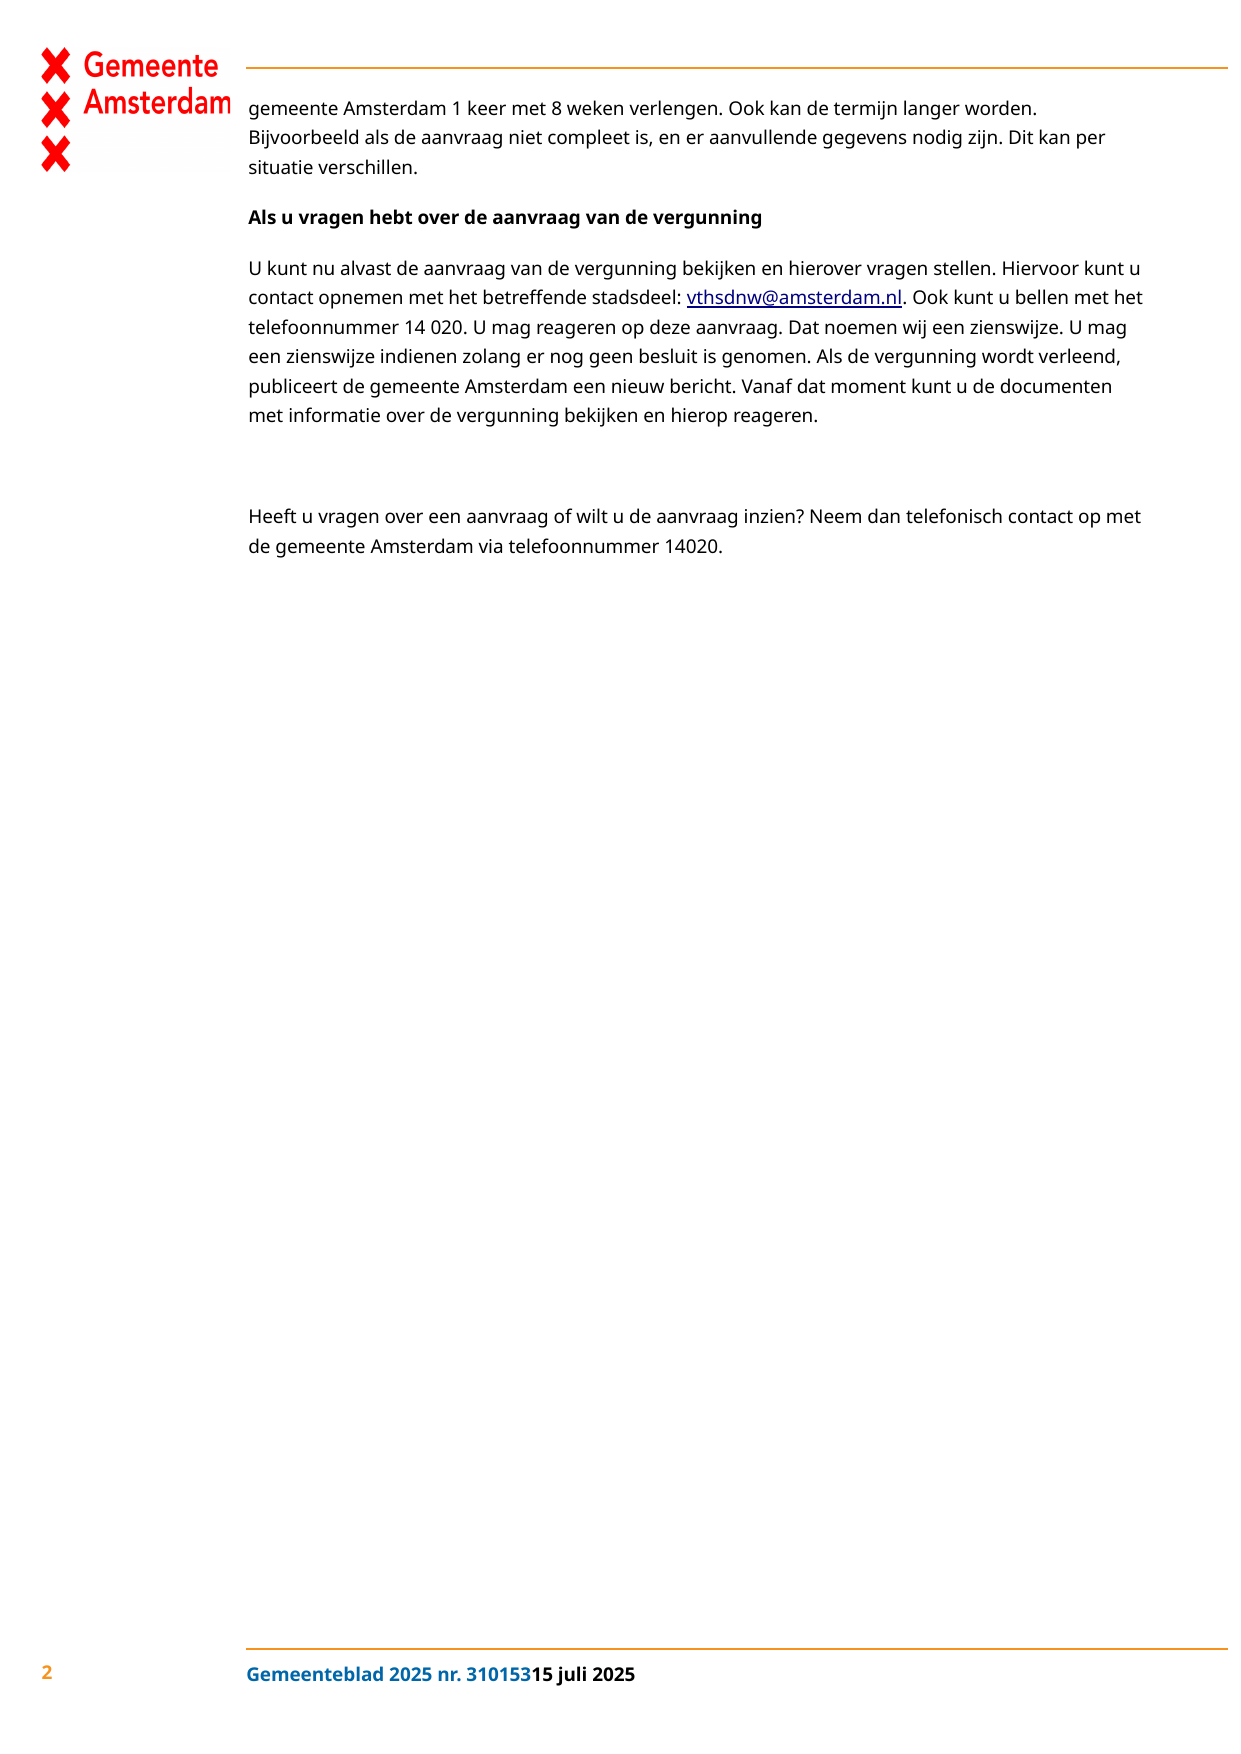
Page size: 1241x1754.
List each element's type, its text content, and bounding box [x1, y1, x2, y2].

text U kunt nu alvast de aanvraag van de vergunning bekijken en hierover vragen stellen. Hiervoor kunt u contact opnemen met het betreffende stadsdeel: vthsdnw@amsterdam.nl. Ook kunt u bellen met het telefoonnummer 14 020. U mag reageren op deze aanvraag. Dat noemen wij een zienswijze. U mag een zienswijze indienen zolang er nog geen besluit is genomen. Als de vergunning wordt verleend, publiceert de gemeente Amsterdam een nieuw bericht. Vanaf dat moment kunt u de documenten met informatie over de vergunning bekijken en hierop reageren. [248, 255, 1152, 428]
text gemeente Amsterdam 1 keer met 8 weken verlengen. Ook kan de termijn langer worden. Bijvoorbeeld als de aanvraag niet compleet is, en er aanvullende gegevens nodig zijn. Dit kan per situatie verschillen. [248, 95, 1152, 180]
text Als u vragen hebt over de aanvraag van de vergunning [248, 204, 1152, 230]
text Heeft u vragen over een aanvraag of wilt u de aanvraag inzien? Neem dan telefonisch contact op met de gemeente Amsterdam via telefoonnummer 14020. [248, 503, 1152, 559]
picture [41, 47, 231, 172]
